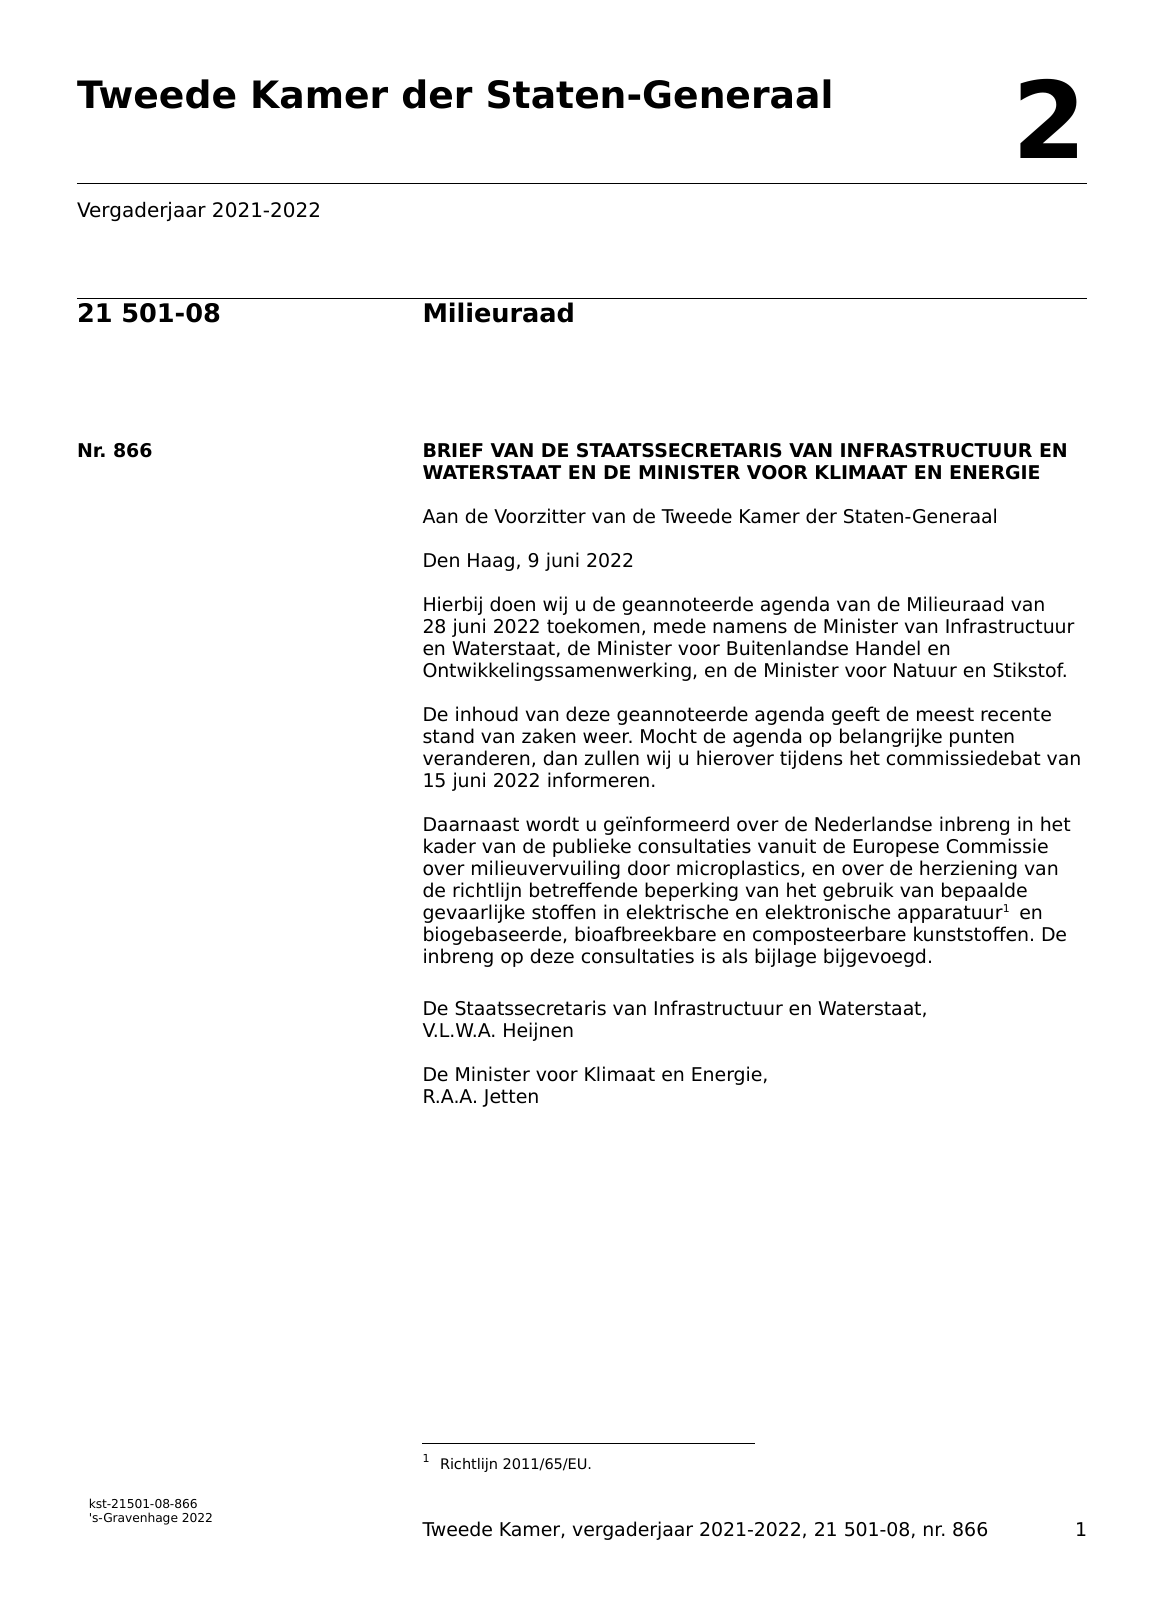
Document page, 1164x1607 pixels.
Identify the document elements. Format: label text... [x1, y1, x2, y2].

text Aan de Voorzitter van de Tweede Kamer der Staten-Generaal [422, 506, 1087, 528]
table_cell Vergaderjaar 2021-2022 [77, 184, 1087, 298]
subtitle 21 501-08 Milieuraad [77, 299, 1087, 329]
table_header 2 [886, 59, 1087, 183]
text Den Haag, 9 juni 2022 [422, 550, 1087, 572]
text 's-Gravenhage 2022 [88, 1511, 323, 1525]
text kst-21501-08-866 [88, 1497, 323, 1511]
text Hierbij doen wij u de geannoteerde agenda van de Milieuraad van 28 juni 2022 toekomen, mede namens de Minister van Infrastructuur en Waterstaat, de Minister voor Buitenlandse Handel en Ontwikkelingssamenwerking, en de Minister voor Natuur en Stikstof. [422, 594, 1087, 682]
text Richtlijn 2011/65/EU. [422, 1452, 1087, 1474]
text De inhoud van deze geannoteerde agenda geeft de meest recente stand van zaken weer. Mocht de agenda op belangrijke punten veranderen, dan zullen wij u hierover tijdens het commissiedebat van 15 juni 2022 informeren. [422, 704, 1087, 792]
text De Staatssecretaris van Infrastructuur en Waterstaat, V.L.W.A. Heijnen [422, 998, 1087, 1042]
table_header Tweede Kamer der Staten-Generaal [77, 59, 886, 183]
text Daarnaast wordt u geïnformeerd over de Nederlandse inbreng in het kader van de publieke consultaties vanuit de Europese Commissie over milieuvervuiling door microplastics, en over de herziening van de richtlijn betreffende beperking van het gebruik van bepaalde gevaarlijke stoffen in elektrische en elektronische apparatuur en biogebaseerde, bioafbreekbare en composteerbare kunststoffen. De inbreng op deze consultaties is als bijlage bijgevoegd. [422, 814, 1087, 968]
text De Minister voor Klimaat en Energie, R.A.A. Jetten [422, 1064, 1087, 1108]
subtitle Nr. 866 BRIEF VAN DE STAATSSECRETARIS VAN INFRASTRUCTUUR EN WATERSTAAT EN DE MINISTER VOOR KLIMAAT EN ENERGIE [77, 440, 1087, 484]
